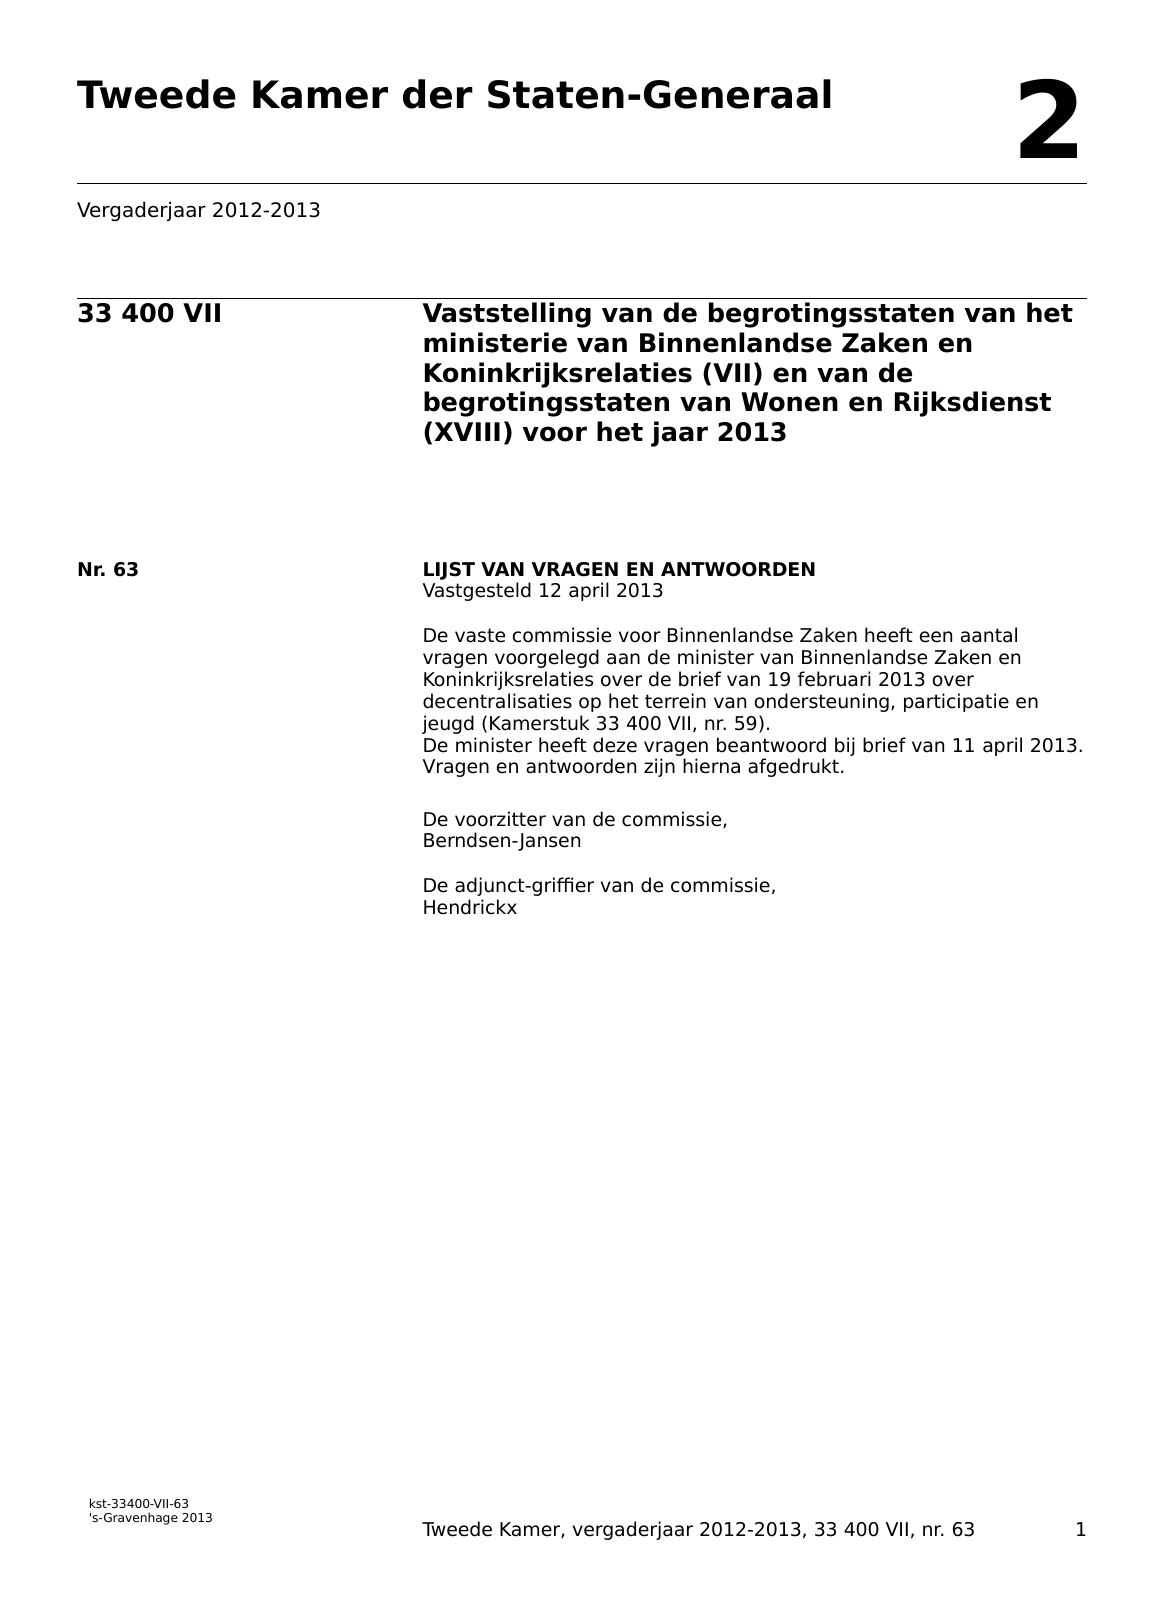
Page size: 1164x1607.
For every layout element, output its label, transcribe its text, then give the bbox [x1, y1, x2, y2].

subtitle Nr. 63 LIJST VAN VRAGEN EN ANTWOORDEN [77, 558, 1087, 580]
text De minister heeft deze vragen beantwoord bij brief van 11 april 2013. Vragen en antwoorden zijn hierna afgedrukt. [422, 734, 1087, 778]
text De adjunct-griffier van de commissie, Hendrickx [422, 874, 1087, 918]
text Vastgesteld 12 april 2013 [422, 580, 1087, 602]
table_header 2 [886, 59, 1087, 183]
subtitle 33 400 VII Vaststelling van de begrotingsstaten van het ministerie van Binnenlandse Zaken en Koninkrijksrelaties (VII) en van de begrotingsstaten van Wonen en Rijksdienst (XVIII) voor het jaar 2013 [77, 299, 1087, 447]
table_cell Vergaderjaar 2012-2013 [77, 184, 1087, 298]
text De voorzitter van de commissie, Berndsen-Jansen [422, 808, 1087, 852]
table_header Tweede Kamer der Staten-Generaal [77, 59, 886, 183]
text De vaste commissie voor Binnenlandse Zaken heeft een aantal vragen voorgelegd aan de minister van Binnenlandse Zaken en Koninkrijksrelaties over de brief van 19 februari 2013 over decentralisaties op het terrein van ondersteuning, participatie en jeugd (Kamerstuk 33 400 VII, nr. 59). [422, 624, 1087, 734]
text kst-33400-VII-63 [88, 1497, 323, 1511]
text 's-Gravenhage 2013 [88, 1511, 323, 1525]
